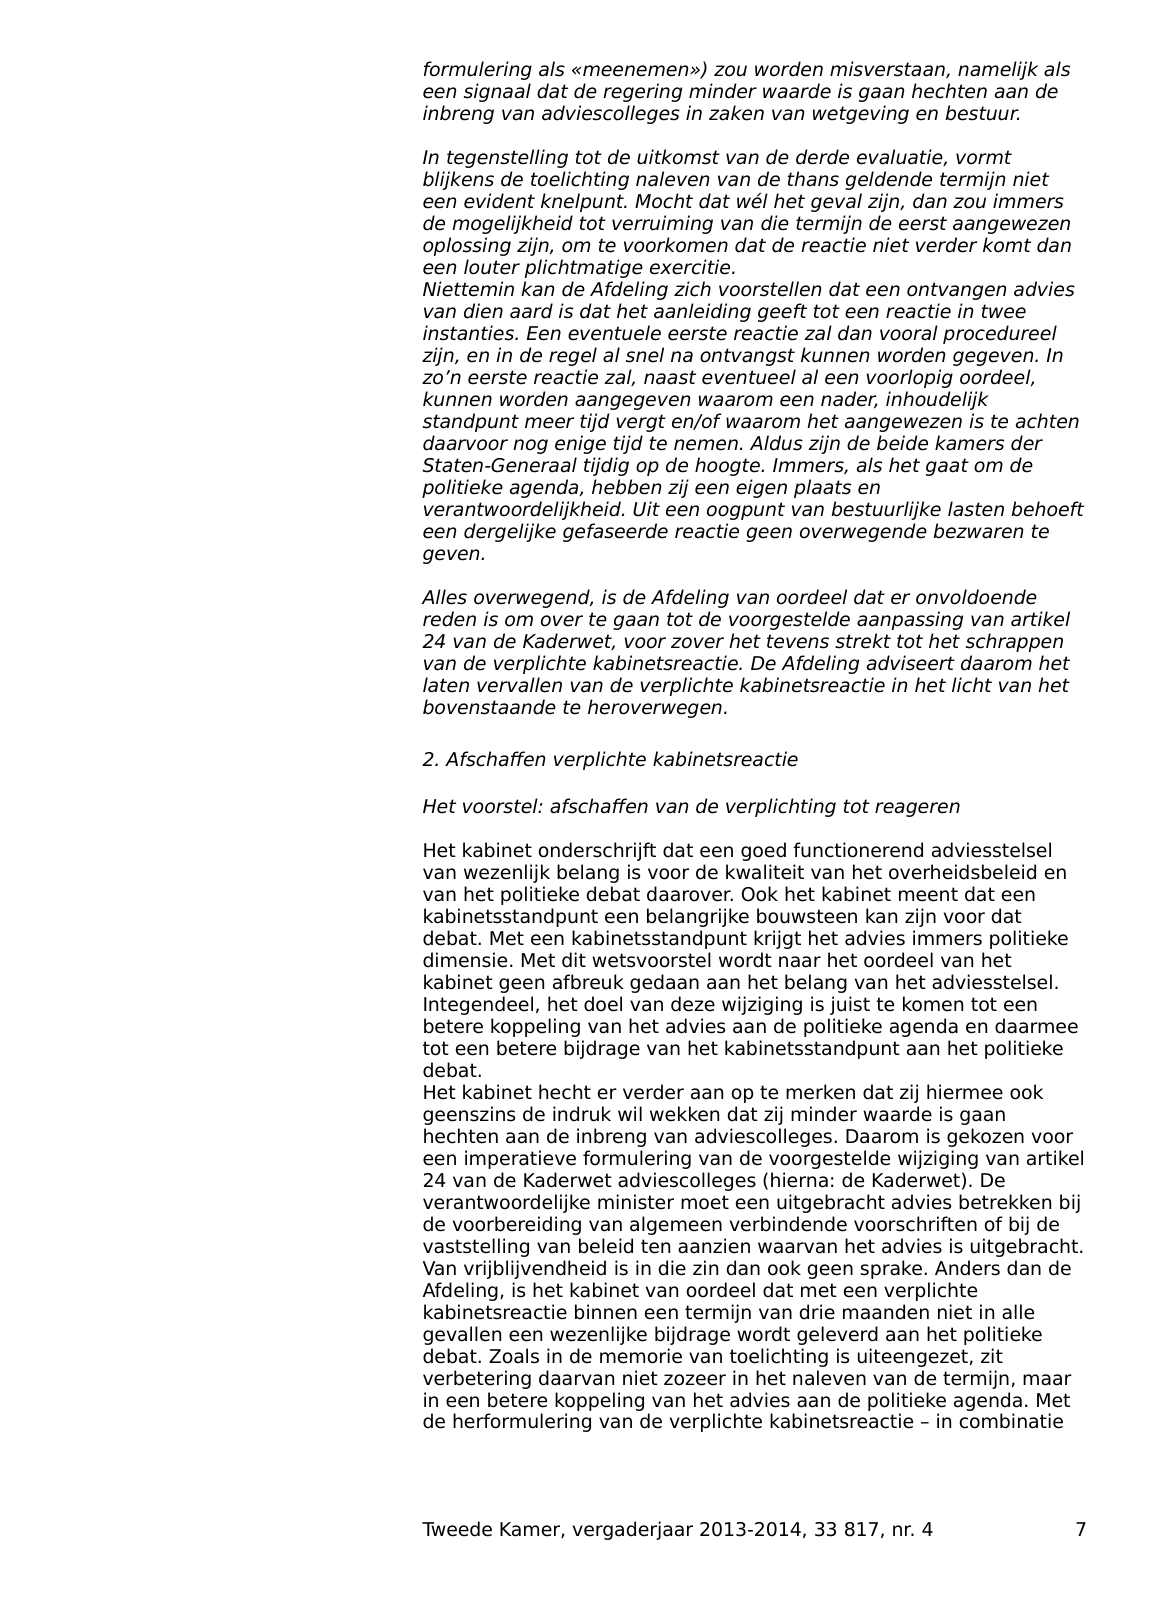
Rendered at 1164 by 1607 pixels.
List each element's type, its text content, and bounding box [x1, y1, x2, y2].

text Het kabinet onderschrijft dat een goed functionerend adviesstelsel van wezenlijk belang is voor de kwaliteit van het overheidsbeleid en van het politieke debat daarover. Ook het kabinet meent dat een kabinetsstandpunt een belangrijke bouwsteen kan zijn voor dat debat. Met een kabinetsstandpunt krijgt het advies immers politieke dimensie. Met dit wetsvoorstel wordt naar het oordeel van het kabinet geen afbreuk gedaan aan het belang van het adviesstelsel. Integendeel, het doel van deze wijziging is juist te komen tot een betere koppeling van het advies aan de politieke agenda en daarmee tot een betere bijdrage van het kabinetsstandpunt aan het politieke debat. [422, 840, 1087, 1082]
subtitle 2. Afschaffen verplichte kabinetsreactie [422, 749, 1087, 771]
text Alles overwegend, is de Afdeling van oordeel dat er onvoldoende reden is om over te gaan tot de voorgestelde aanpassing van artikel 24 van de Kaderwet, voor zover het tevens strekt tot het schrappen van de verplichte kabinetsreactie. De Afdeling adviseert daarom het laten vervallen van de verplichte kabinetsreactie in het licht van het bovenstaande te heroverwegen. [422, 587, 1087, 719]
text Het kabinet hecht er verder aan op te merken dat zij hiermee ook geenszins de indruk wil wekken dat zij minder waarde is gaan hechten aan de inbreng van adviescolleges. Daarom is gekozen voor een imperatieve formulering van de voorgestelde wijziging van artikel 24 van de Kaderwet adviescolleges (hierna: de Kaderwet). De verantwoordelijke minister moet een uitgebracht advies betrekken bij de voorbereiding van algemeen verbindende voorschriften of bij de vaststelling van beleid ten aanzien waarvan het advies is uitgebracht. Van vrijblijvendheid is in die zin dan ook geen sprake. Anders dan de Afdeling, is het kabinet van oordeel dat met een verplichte kabinetsreactie binnen een termijn van drie maanden niet in alle gevallen een wezenlijke bijdrage wordt geleverd aan het politieke debat. Zoals in de memorie van toelichting is uiteengezet, zit verbetering daarvan niet zozeer in het naleven van de termijn, maar in een betere koppeling van het advies aan de politieke agenda. Met de herformulering van de verplichte kabinetsreactie – in combinatie [422, 1082, 1087, 1433]
text formulering als «meenemen») zou worden misverstaan, namelijk als een signaal dat de regering minder waarde is gaan hechten aan de inbreng van adviescolleges in zaken van wetgeving en bestuur. [422, 59, 1087, 125]
text In tegenstelling tot de uitkomst van de derde evaluatie, vormt blijkens de toelichting naleven van de thans geldende termijn niet een evident knelpunt. Mocht dat wél het geval zijn, dan zou immers de mogelijkheid tot verruiming van die termijn de eerst aangewezen oplossing zijn, om te voorkomen dat de reactie niet verder komt dan een louter plichtmatige exercitie. [422, 147, 1087, 279]
subtitle Het voorstel: afschaffen van de verplichting tot reageren [422, 796, 1087, 818]
text Niettemin kan de Afdeling zich voorstellen dat een ontvangen advies van dien aard is dat het aanleiding geeft tot een reactie in twee instanties. Een eventuele eerste reactie zal dan vooral procedureel zijn, en in de regel al snel na ontvangst kunnen worden gegeven. In zo’n eerste reactie zal, naast eventueel al een voorlopig oordeel, kunnen worden aangegeven waarom een nader, inhoudelijk standpunt meer tijd vergt en/of waarom het aangewezen is te achten daarvoor nog enige tijd te nemen. Aldus zijn de beide kamers der Staten-Generaal tijdig op de hoogte. Immers, als het gaat om de politieke agenda, hebben zij een eigen plaats en verantwoordelijkheid. Uit een oogpunt van bestuurlijke lasten behoeft een dergelijke gefaseerde reactie geen overwegende bezwaren te geven. [422, 279, 1087, 565]
